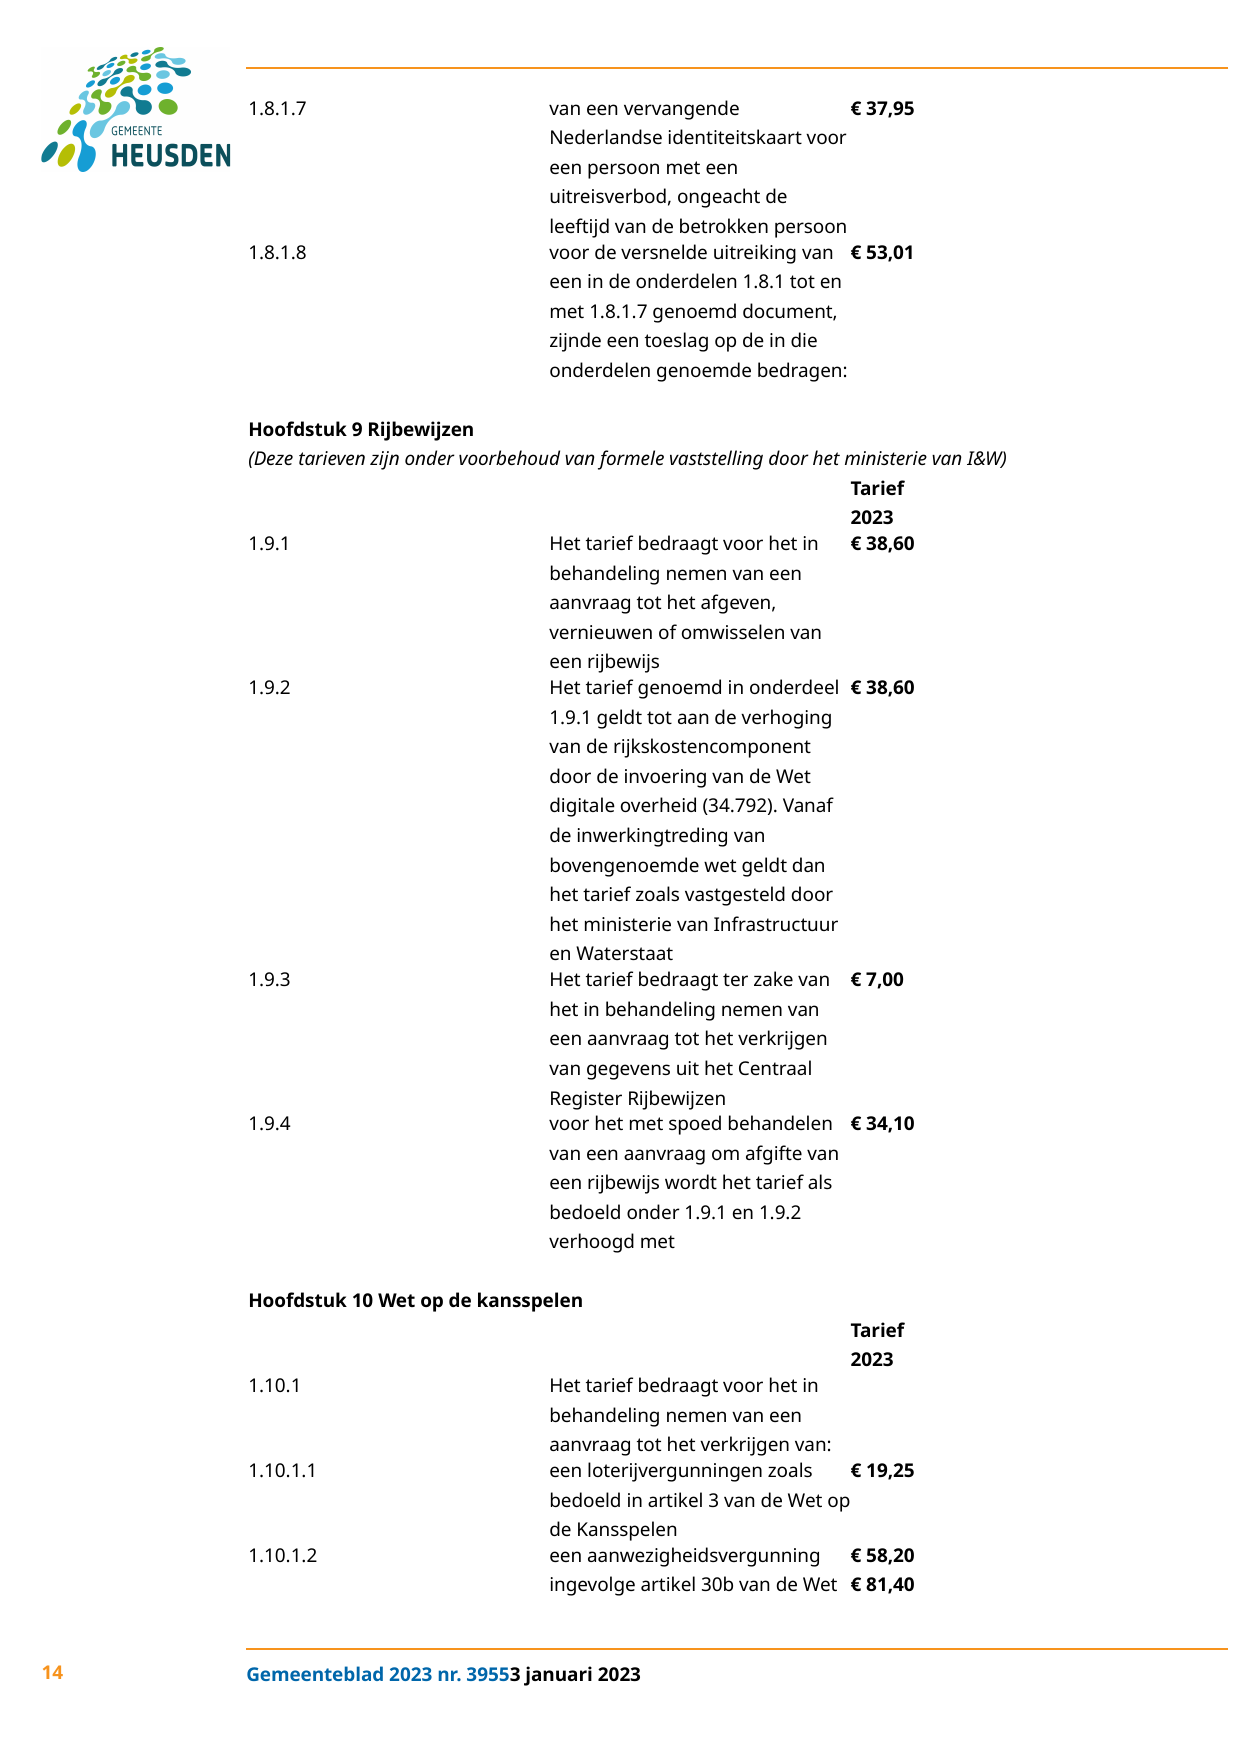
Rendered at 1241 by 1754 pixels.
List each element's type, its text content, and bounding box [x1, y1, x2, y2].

table_cell € 37,95 [850, 95, 1152, 239]
table_header Tarief 2023 [850, 1317, 1152, 1372]
table_cell Het tarief genoemd in onderdeel 1.9.1 geldt tot aan de verhoging van de rijkskostencomponent door de invoering van de Wet digitale overheid (34.792). Vanaf de inwerkingtreding van bovengenoemde wet geldt dan het tarief zoals vastgesteld door het ministerie van Infrastructuur en Waterstaat [549, 674, 850, 966]
table_cell voor het met spoed behandelen van een aanvraag om afgifte van een rijbewijs wordt het tarief als bedoeld onder 1.9.1 en 1.9.2 verhoogd met [549, 1110, 850, 1254]
table_cell 1.9.2 [248, 674, 549, 966]
text (Deze tarieven zijn onder voorbehoud van formele vaststelling door het ministerie van I&W) [248, 445, 1152, 471]
table_cell € 38,60 [850, 674, 1152, 966]
table_cell € 7,00 [850, 966, 1152, 1110]
text Hoofdstuk 9 Rijbewijzen [248, 416, 1152, 441]
table_cell een loterijvergunningen zoals bedoeld in artikel 3 van de Wet op de Kansspelen [549, 1457, 850, 1542]
table_cell Het tarief bedraagt voor het in behandeling nemen van een aanvraag tot het afgeven, vernieuwen of omwisselen van een rijbewijs [549, 530, 850, 674]
picture [41, 47, 231, 172]
table_cell 1.8.1.8 [248, 239, 549, 383]
table_cell [850, 1372, 1152, 1457]
table_cell voor de versnelde uitreiking van een in de onderdelen 1.8.1 tot en met 1.8.1.7 genoemd document, zijnde een toeslag op de in die onderdelen genoemde bedragen: [549, 239, 850, 383]
table_cell 1.10.1 [248, 1372, 549, 1457]
table_cell € 19,25 [850, 1457, 1152, 1542]
table_cell 1.8.1.7 [248, 95, 549, 239]
table_cell 1.9.4 [248, 1110, 549, 1254]
table_cell Het tarief bedraagt voor het in behandeling nemen van een aanvraag tot het verkrijgen van: [549, 1372, 850, 1457]
table_header [549, 1317, 850, 1372]
table_cell 1.9.1 [248, 530, 549, 674]
table_header [248, 1317, 549, 1372]
table_header [248, 475, 549, 530]
table_cell 1.10.1.2 [248, 1542, 549, 1597]
table_cell Het tarief bedraagt ter zake van het in behandeling nemen van een aanvraag tot het verkrijgen van gegevens uit het Centraal Register Rijbewijzen [549, 966, 850, 1110]
table_cell € 34,10 [850, 1110, 1152, 1254]
text Hoofdstuk 10 Wet op de kansspelen [248, 1287, 1152, 1313]
table_cell 1.10.1.1 [248, 1457, 549, 1542]
table_cell € 38,60 [850, 530, 1152, 674]
table_header [549, 475, 850, 530]
table_cell van een vervangende Nederlandse identiteitskaart voor een persoon met een uitreisverbod, ongeacht de leeftijd van de betrokken persoon [549, 95, 850, 239]
table_cell € 53,01 [850, 239, 1152, 383]
table_header Tarief 2023 [850, 475, 1152, 530]
table_cell 1.9.3 [248, 966, 549, 1110]
table_cell een aanwezigheidsvergunning ingevolge artikel 30b van de Wet [549, 1542, 850, 1597]
table_cell € 58,20 € 81,40 [850, 1542, 1152, 1597]
